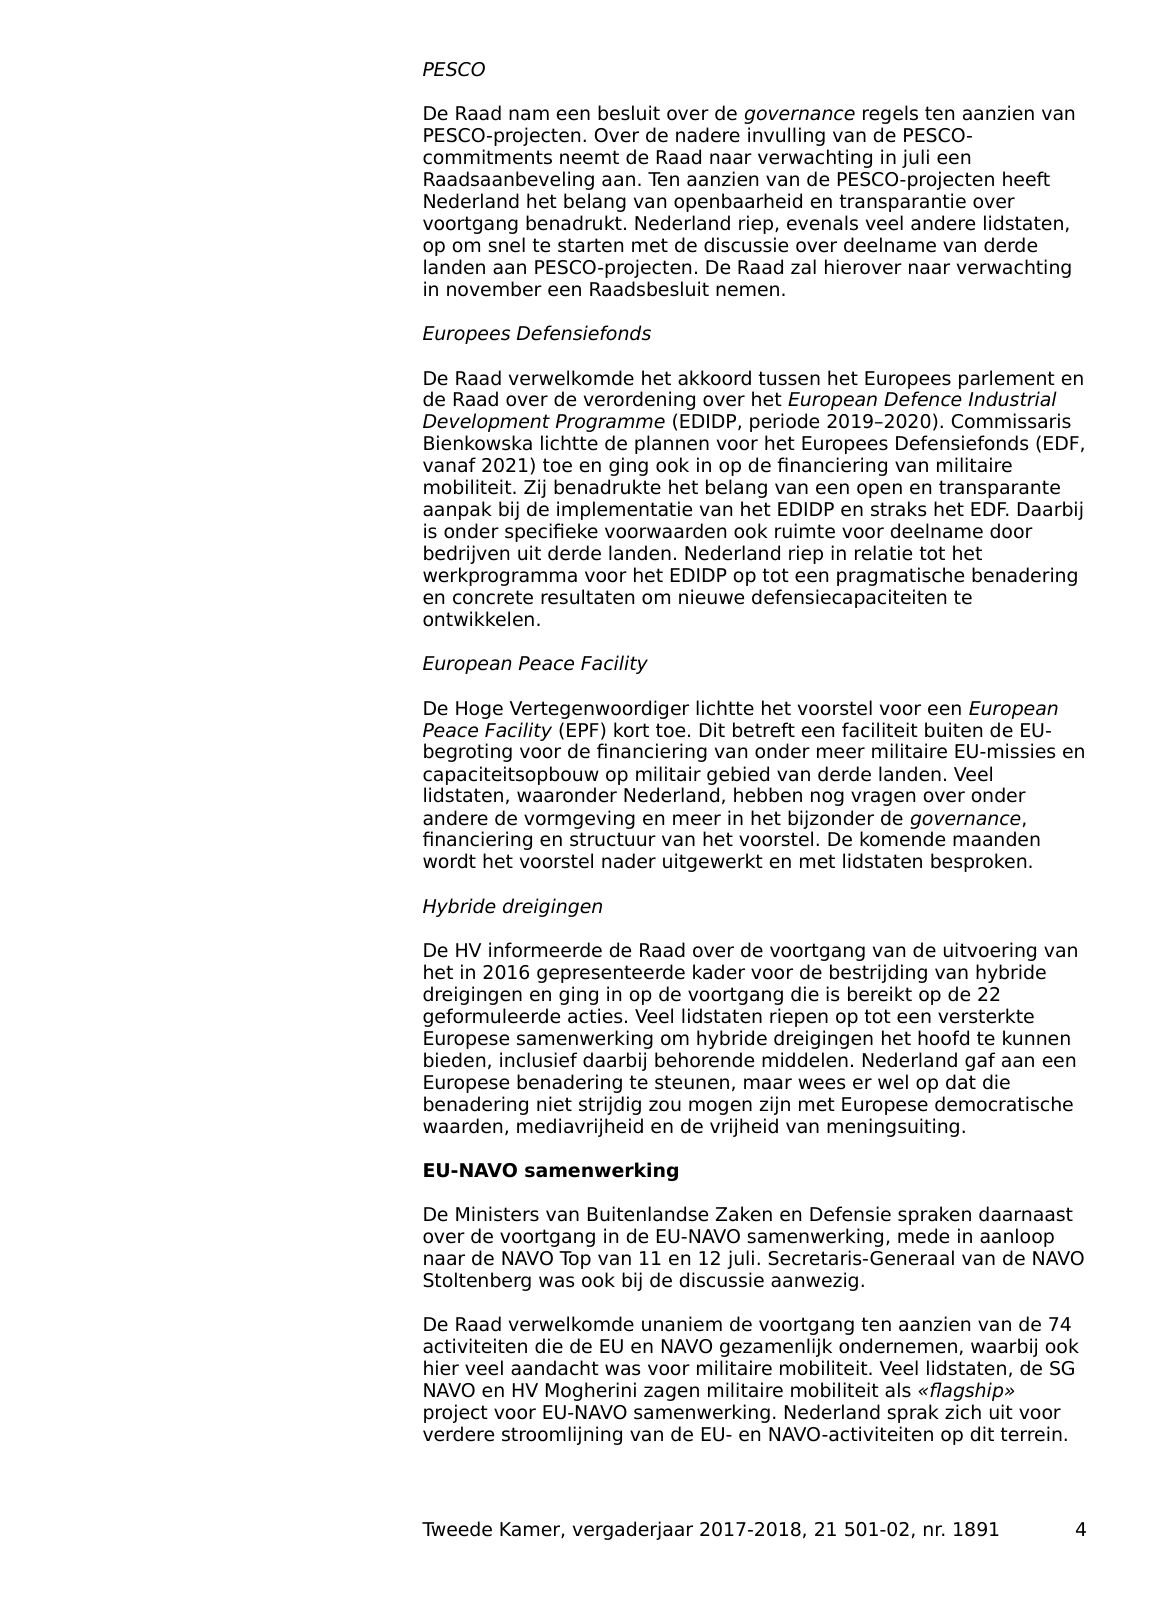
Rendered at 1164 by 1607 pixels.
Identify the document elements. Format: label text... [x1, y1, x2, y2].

subtitle Hybride dreigingen [422, 896, 1087, 917]
text De HV informeerde de Raad over de voortgang van de uitvoering van het in 2016 gepresenteerde kader voor de bestrijding van hybride dreigingen en ging in op de voortgang die is bereikt op de 22 geformuleerde acties. Veel lidstaten riepen op tot een versterkte Europese samenwerking om hybride dreigingen het hoofd te kunnen bieden, inclusief daarbij behorende middelen. Nederland gaf aan een Europese benadering te steunen, maar wees er wel op dat die benadering niet strijdig zou mogen zijn met Europese democratische waarden, mediavrijheid en de vrijheid van meningsuiting. [422, 940, 1087, 1137]
text De Ministers van Buitenlandse Zaken en Defensie spraken daarnaast over de voortgang in de EU-NAVO samenwerking, mede in aanloop naar de NAVO Top van 11 en 12 juli. Secretaris-Generaal van de NAVO Stoltenberg was ook bij de discussie aanwezig. [422, 1204, 1087, 1292]
subtitle Europees Defensiefonds [422, 323, 1087, 345]
text De Raad verwelkomde het akkoord tussen het Europees parlement en de Raad over de verordening over het European Defence Industrial Development Programme (EDIDP, periode 2019–2020). Commissaris Bienkowska lichtte de plannen voor het Europees Defensiefonds (EDF, vanaf 2021) toe en ging ook in op de financiering van militaire mobiliteit. Zij benadrukte het belang van een open en transparante aanpak bij de implementatie van het EDIDP en straks het EDF. Daarbij is onder specifieke voorwaarden ook ruimte voor deelname door bedrijven uit derde landen. Nederland riep in relatie tot het werkprogramma voor het EDIDP op tot een pragmatische benadering en concrete resultaten om nieuwe defensiecapaciteiten te ontwikkelen. [422, 367, 1087, 631]
subtitle PESCO [422, 59, 1087, 81]
text De Raad verwelkomde unaniem de voortgang ten aanzien van de 74 activiteiten die de EU en NAVO gezamenlijk ondernemen, waarbij ook hier veel aandacht was voor militaire mobiliteit. Veel lidstaten, de SG NAVO en HV Mogherini zagen militaire mobiliteit als «flagship» project voor EU-NAVO samenwerking. Nederland sprak zich uit voor verdere stroomlijning van de EU- en NAVO-activiteiten op dit terrein. [422, 1314, 1087, 1446]
text De Hoge Vertegenwoordiger lichtte het voorstel voor een European Peace Facility (EPF) kort toe. Dit betreft een faciliteit buiten de EU-begroting voor de financiering van onder meer militaire EU-missies en capaciteitsopbouw op militair gebied van derde landen. Veel lidstaten, waaronder Nederland, hebben nog vragen over onder andere de vormgeving en meer in het bijzonder de governance, financiering en structuur van het voorstel. De komende maanden wordt het voorstel nader uitgewerkt en met lidstaten besproken. [422, 697, 1087, 873]
text De Raad nam een besluit over de governance regels ten aanzien van PESCO-projecten. Over de nadere invulling van de PESCO-commitments neemt de Raad naar verwachting in juli een Raadsaanbeveling aan. Ten aanzien van de PESCO-projecten heeft Nederland het belang van openbaarheid en transparantie over voortgang benadrukt. Nederland riep, evenals veel andere lidstaten, op om snel te starten met de discussie over deelname van derde landen aan PESCO-projecten. De Raad zal hierover naar verwachting in november een Raadsbesluit nemen. [422, 103, 1087, 301]
subtitle EU-NAVO samenwerking [422, 1160, 1087, 1182]
subtitle European Peace Facility [422, 653, 1087, 675]
